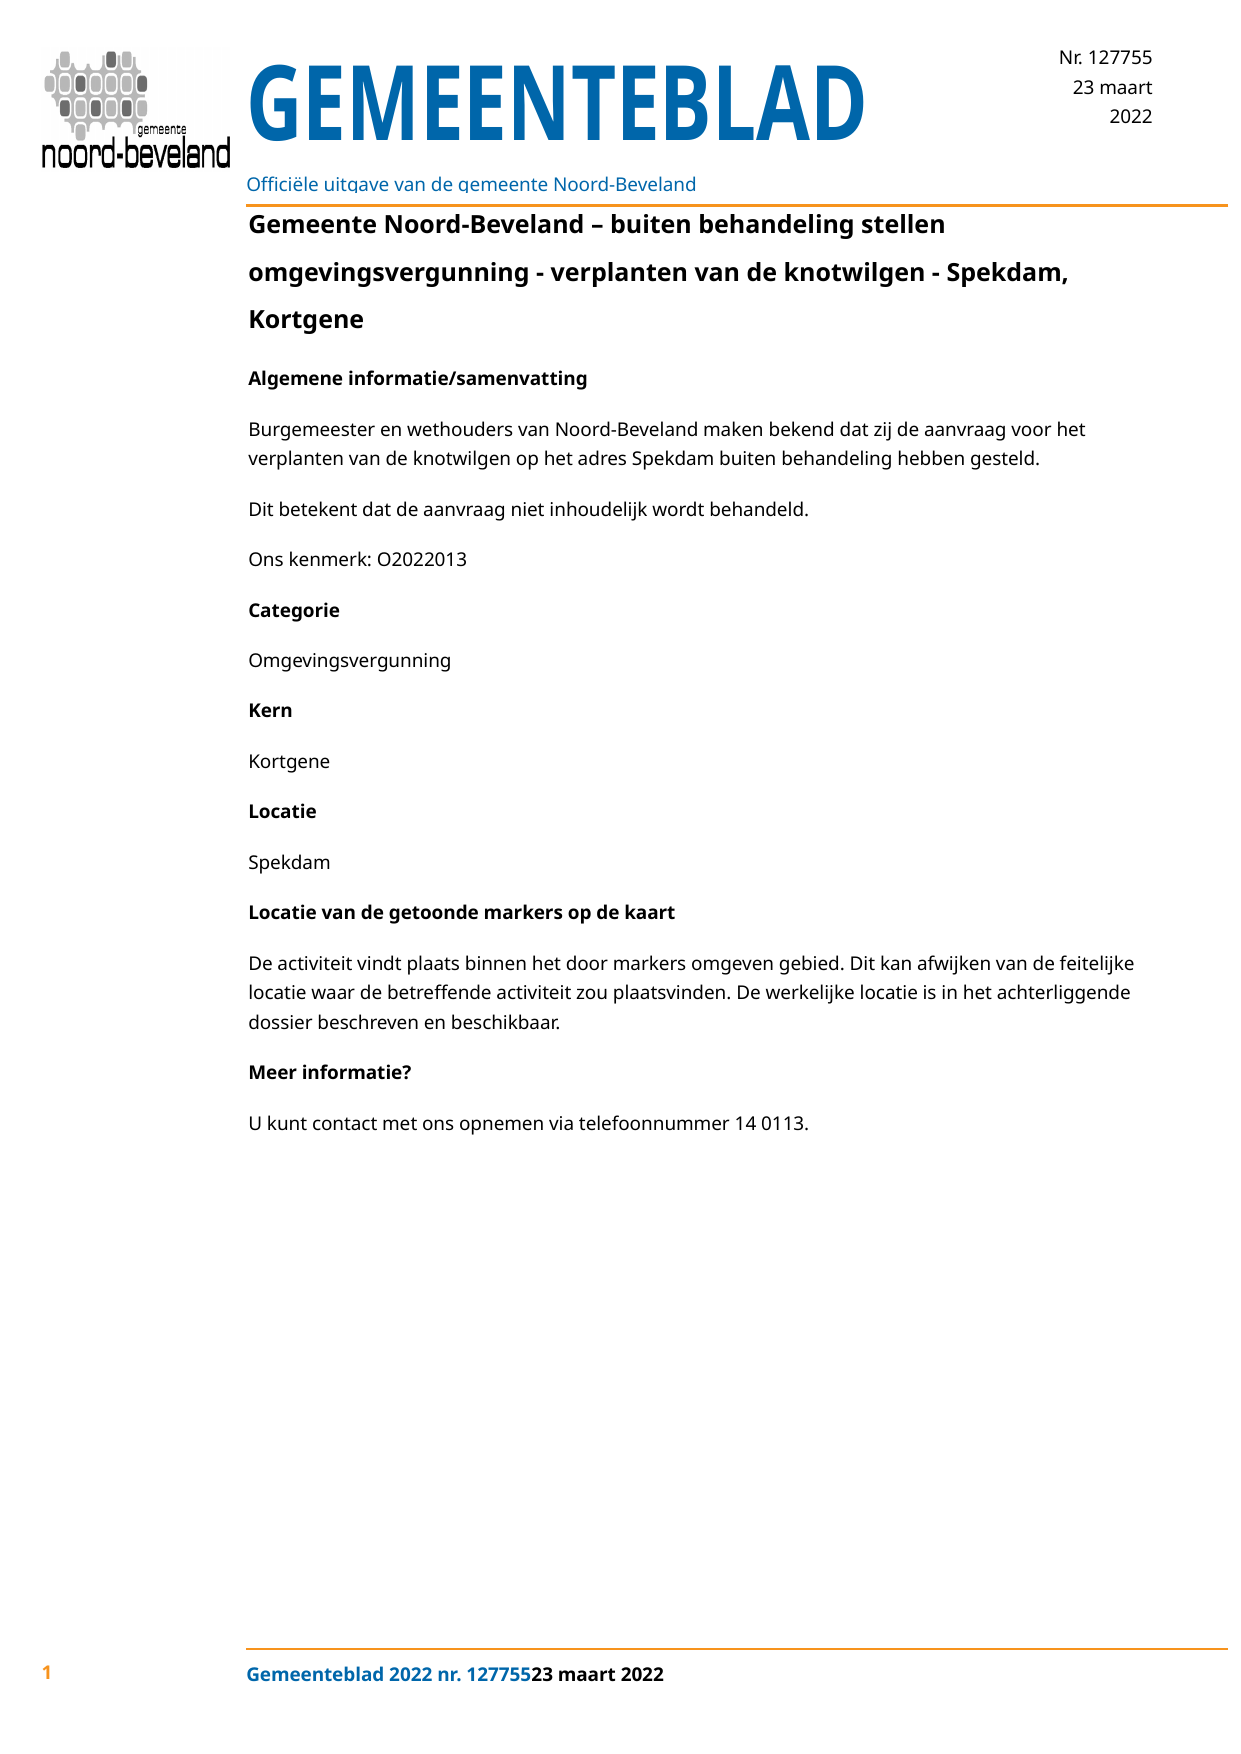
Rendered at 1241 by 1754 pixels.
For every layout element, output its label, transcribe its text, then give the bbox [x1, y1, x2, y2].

text Omgevingsvergunning [248, 647, 1152, 673]
text Kern [248, 698, 1152, 723]
picture [41, 47, 231, 172]
text Locatie van de getoonde markers op de kaart [248, 899, 1152, 925]
text Algemene informatie/samenvatting [248, 366, 1152, 391]
text Meer informatie? [248, 1059, 1152, 1085]
text Gemeente Noord-Beveland – buiten behandeling stellen omgevingsvergunning - verplanten van de knotwilgen - Spekdam, Kortgene [248, 207, 1152, 336]
text Kortgene [248, 748, 1152, 774]
text Locatie [248, 798, 1152, 824]
text De activiteit vindt plaats binnen het door markers omgeven gebied. Dit kan afwijken van de feitelijke locatie waar de betreffende activiteit zou plaatsvinden. De werkelijke locatie is in het achterliggende dossier beschreven en beschikbaar. [248, 950, 1152, 1034]
text Dit betekent dat de aanvraag niet inhoudelijk wordt behandeld. [248, 496, 1152, 522]
text Ons kenmerk: O2022013 [248, 546, 1152, 572]
text Burgemeester en wethouders van Noord-Beveland maken bekend dat zij de aanvraag voor het verplanten van de knotwilgen op het adres Spekdam buiten behandeling hebben gesteld. [248, 416, 1152, 471]
text Spekdam [248, 849, 1152, 874]
text Categorie [248, 597, 1152, 622]
text U kunt contact met ons opnemen via telefoonnummer 14 0113. [248, 1110, 1152, 1135]
